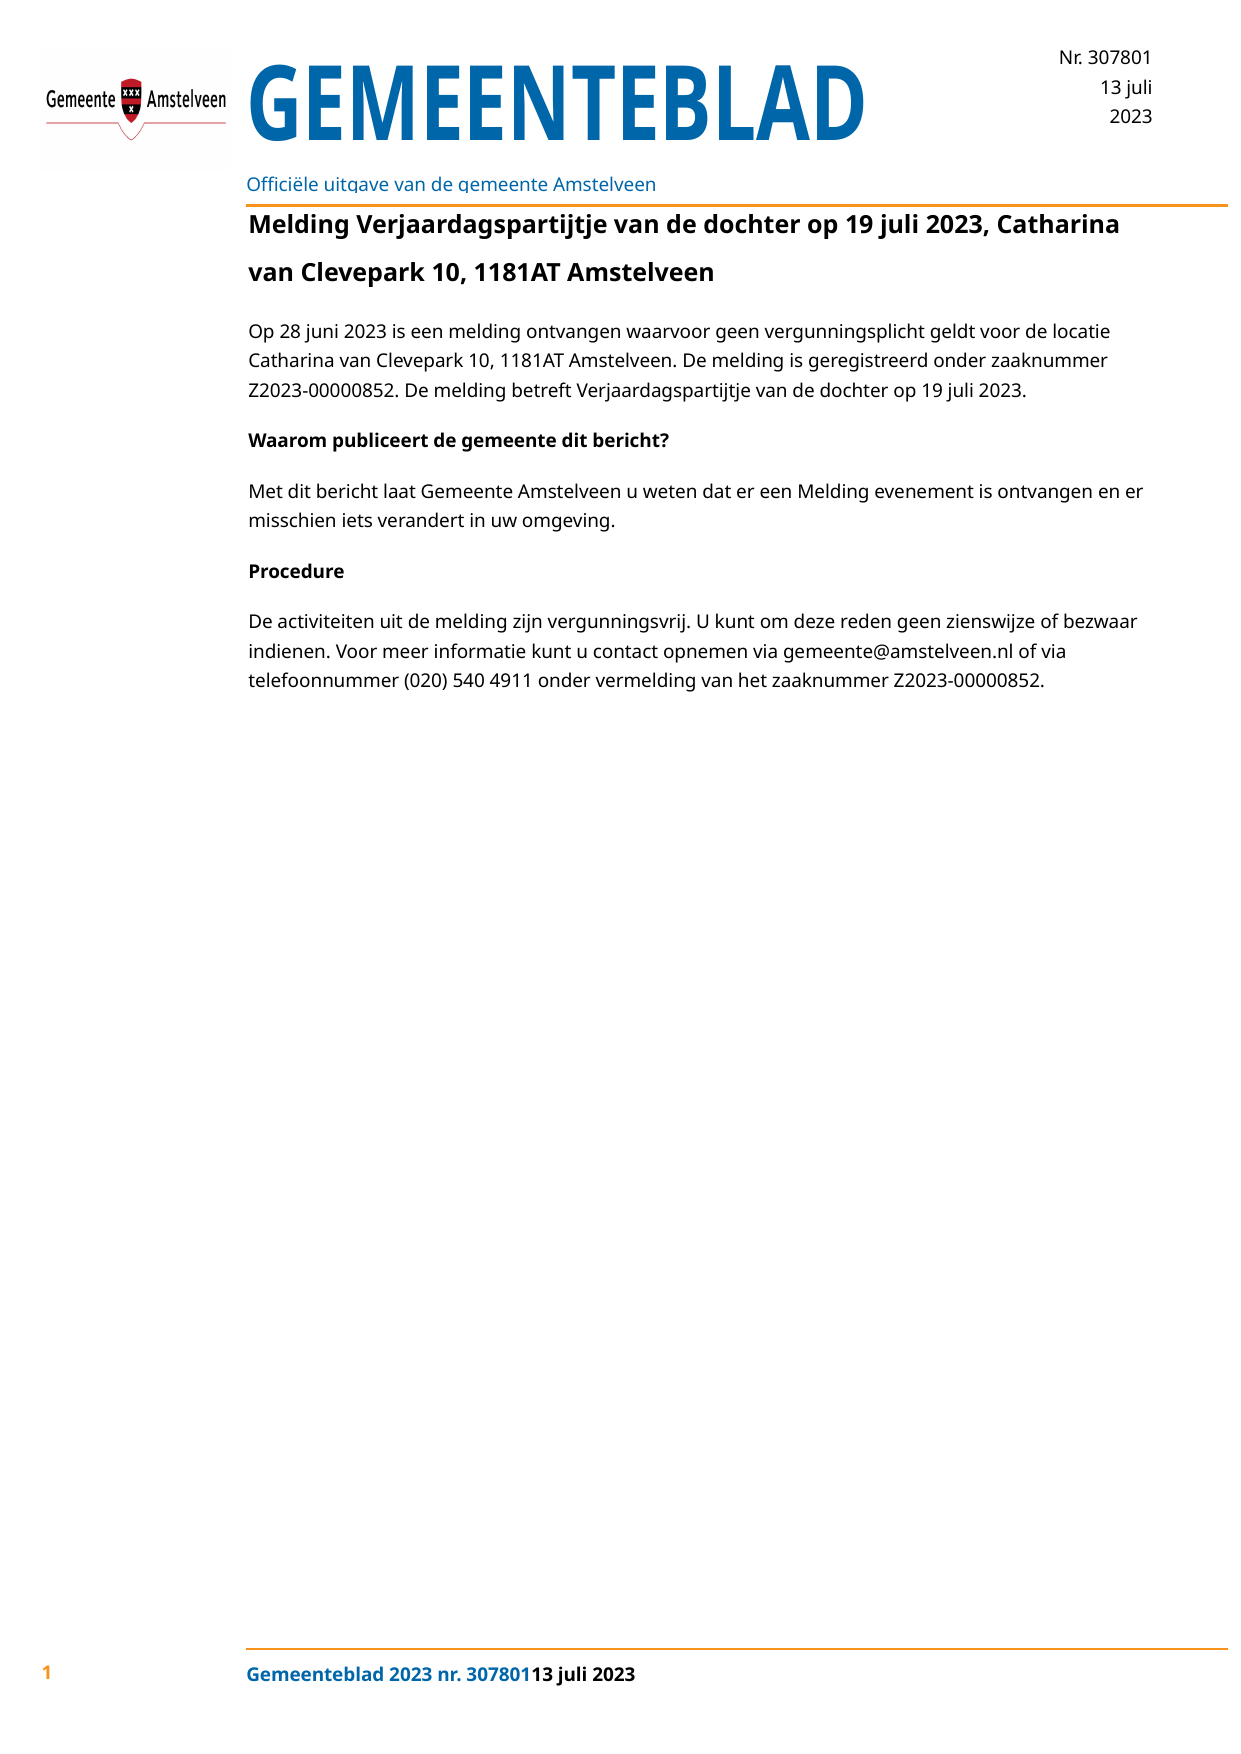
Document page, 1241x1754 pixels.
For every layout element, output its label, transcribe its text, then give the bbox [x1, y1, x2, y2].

text Op 28 juni 2023 is een melding ontvangen waarvoor geen vergunningsplicht geldt voor de locatie Catharina van Clevepark 10, 1181AT Amstelveen. De melding is geregistreerd onder zaaknummer Z2023-00000852. De melding betreft Verjaardagspartijtje van de dochter op 19 juli 2023. [248, 318, 1152, 403]
picture [41, 47, 231, 172]
text Procedure [248, 558, 1152, 584]
text Waarom publiceert de gemeente dit bericht? [248, 427, 1152, 453]
text Melding Verjaardagspartijtje van de dochter op 19 juli 2023, Catharina van Clevepark 10, 1181AT Amstelveen [248, 207, 1152, 288]
text Met dit bericht laat Gemeente Amstelveen u weten dat er een Melding evenement is ontvangen en er misschien iets verandert in uw omgeving. [248, 478, 1152, 533]
text De activiteiten uit de melding zijn vergunningsvrij. U kunt om deze reden geen zienswijze of bezwaar indienen. Voor meer informatie kunt u contact opnemen via gemeente@amstelveen.nl of via telefoonnummer (020) 540 4911 onder vermelding van het zaaknummer Z2023-00000852. [248, 608, 1152, 693]
